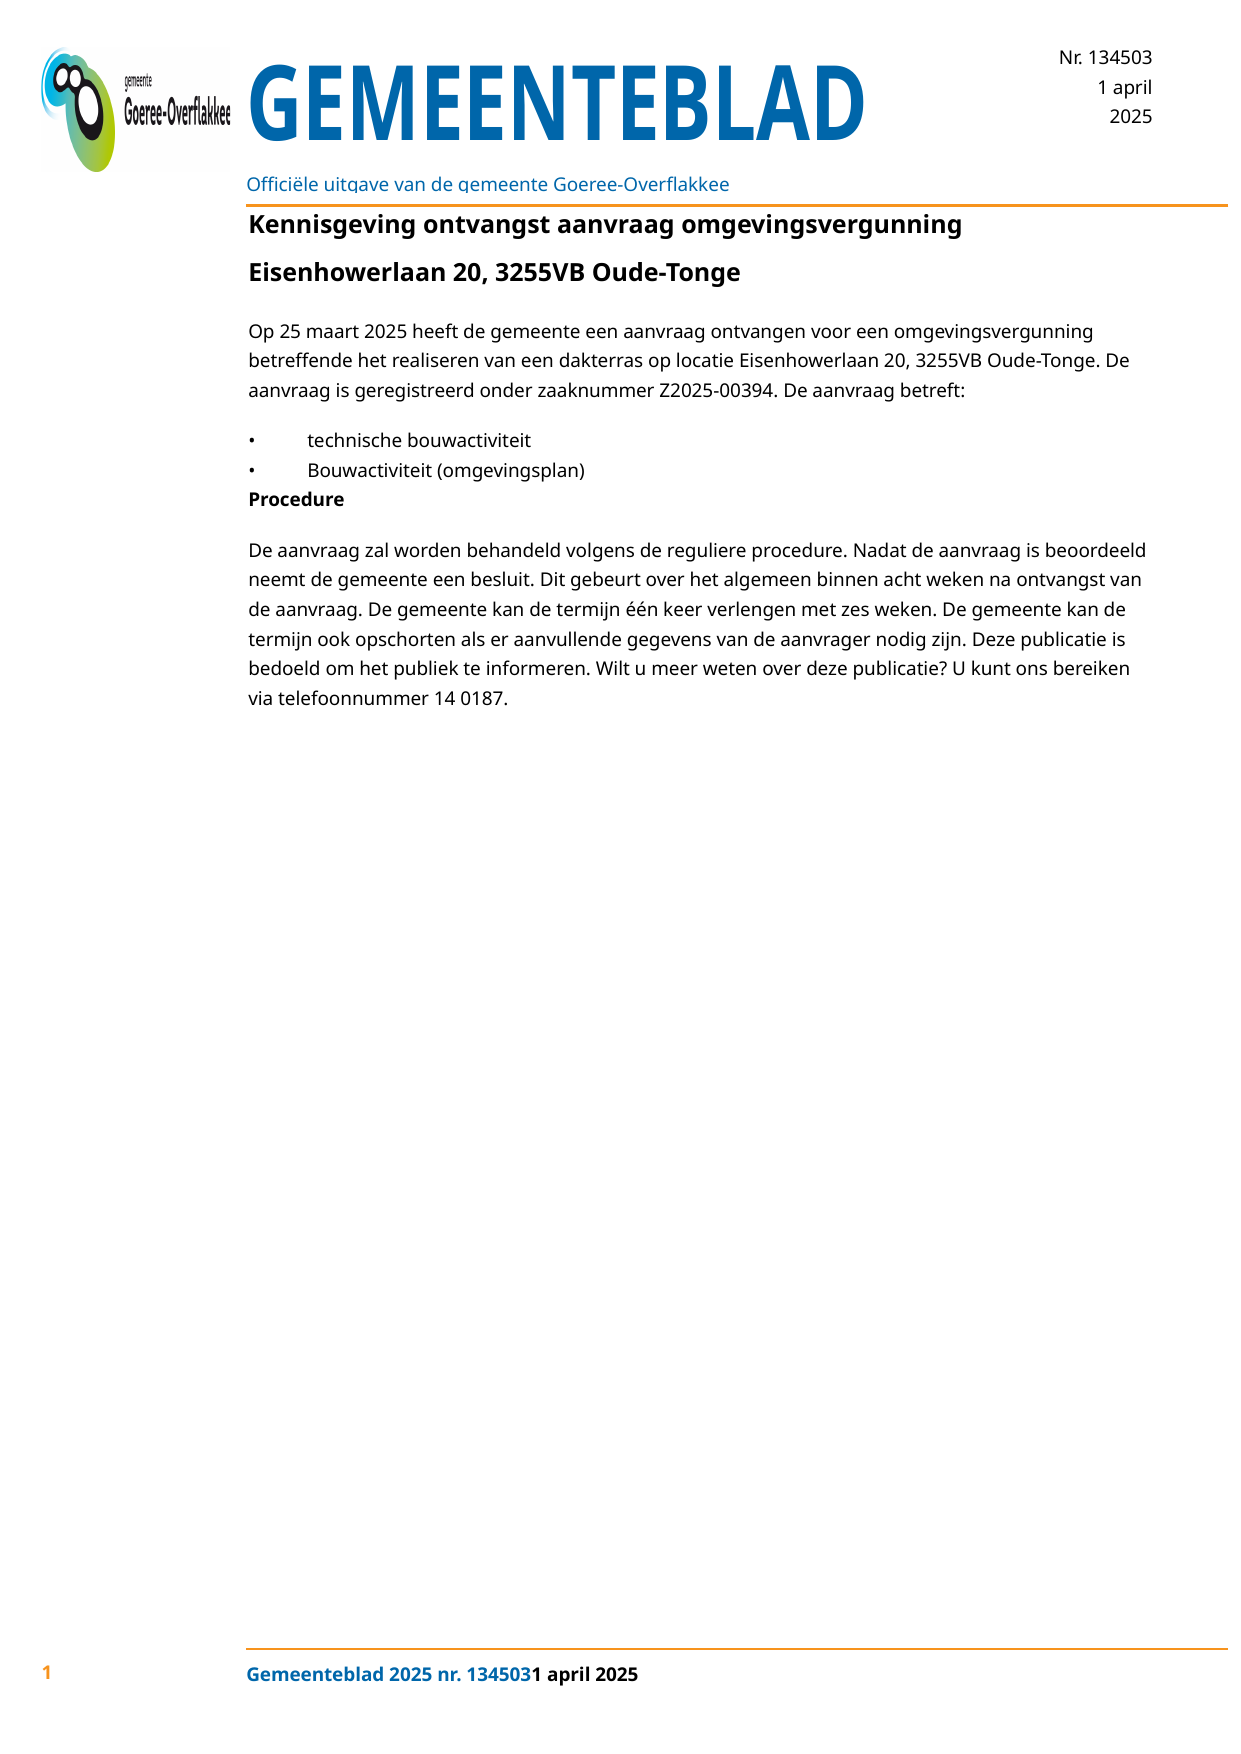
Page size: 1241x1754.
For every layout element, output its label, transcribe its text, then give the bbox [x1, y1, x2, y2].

list Bouwactiviteit (omgevingsplan) [248, 457, 1152, 483]
list technische bouwactiviteit [248, 427, 1152, 453]
text Kennisgeving ontvangst aanvraag omgevingsvergunning Eisenhowerlaan 20, 3255VB Oude-Tonge [248, 207, 1152, 288]
picture [41, 47, 231, 172]
text Procedure [248, 487, 1152, 512]
text De aanvraag zal worden behandeld volgens de reguliere procedure. Nadat de aanvraag is beoordeeld neemt de gemeente een besluit. Dit gebeurt over het algemeen binnen acht weken na ontvangst van de aanvraag. De gemeente kan de termijn één keer verlengen met zes weken. De gemeente kan de termijn ook opschorten als er aanvullende gegevens van de aanvrager nodig zijn. Deze publicatie is bedoeld om het publiek te informeren. Wilt u meer weten over deze publicatie? U kunt ons bereiken via telefoonnummer 14 0187. [248, 537, 1152, 711]
text Op 25 maart 2025 heeft de gemeente een aanvraag ontvangen voor een omgevingsvergunning betreffende het realiseren van een dakterras op locatie Eisenhowerlaan 20, 3255VB Oude-Tonge. De aanvraag is geregistreerd onder zaaknummer Z2025-00394. De aanvraag betreft: [248, 318, 1152, 403]
